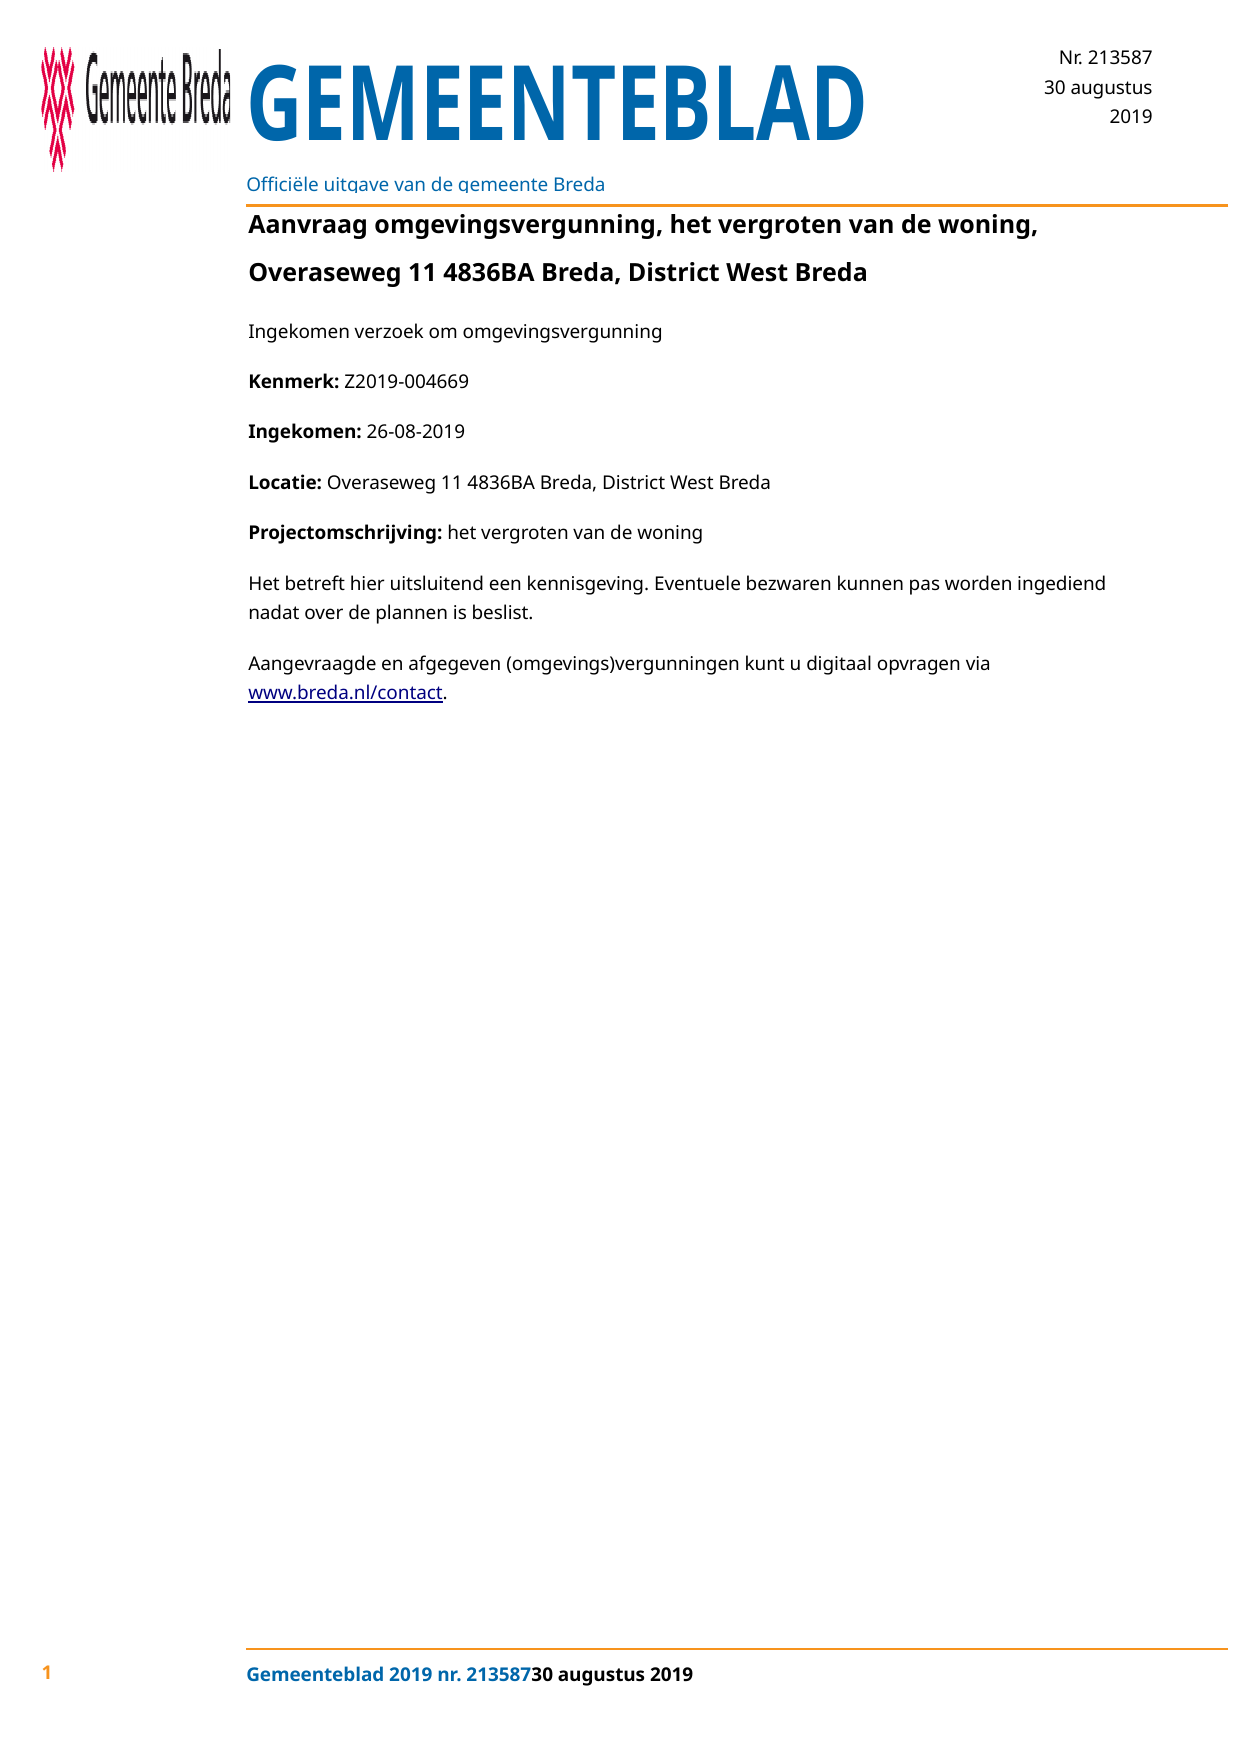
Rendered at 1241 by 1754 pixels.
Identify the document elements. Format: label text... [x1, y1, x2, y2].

text Aanvraag omgevingsvergunning, het vergroten van de woning, Overaseweg 11 4836BA Breda, District West Breda [248, 207, 1152, 288]
text Aangevraagde en afgegeven (omgevings)vergunningen kunt u digitaal opvragen via www.breda.nl/contact. [248, 650, 1152, 705]
text Projectomschrijving: het vergroten van de woning [248, 519, 1152, 545]
text Locatie: Overaseweg 11 4836BA Breda, District West Breda [248, 469, 1152, 495]
text Ingekomen verzoek om omgevingsvergunning [248, 318, 1152, 344]
text Ingekomen: 26-08-2019 [248, 419, 1152, 444]
text Kenmerk: Z2019-004669 [248, 368, 1152, 394]
text Het betreft hier uitsluitend een kennisgeving. Eventuele bezwaren kunnen pas worden ingediend nadat over de plannen is beslist. [248, 570, 1152, 625]
picture [41, 47, 231, 172]
